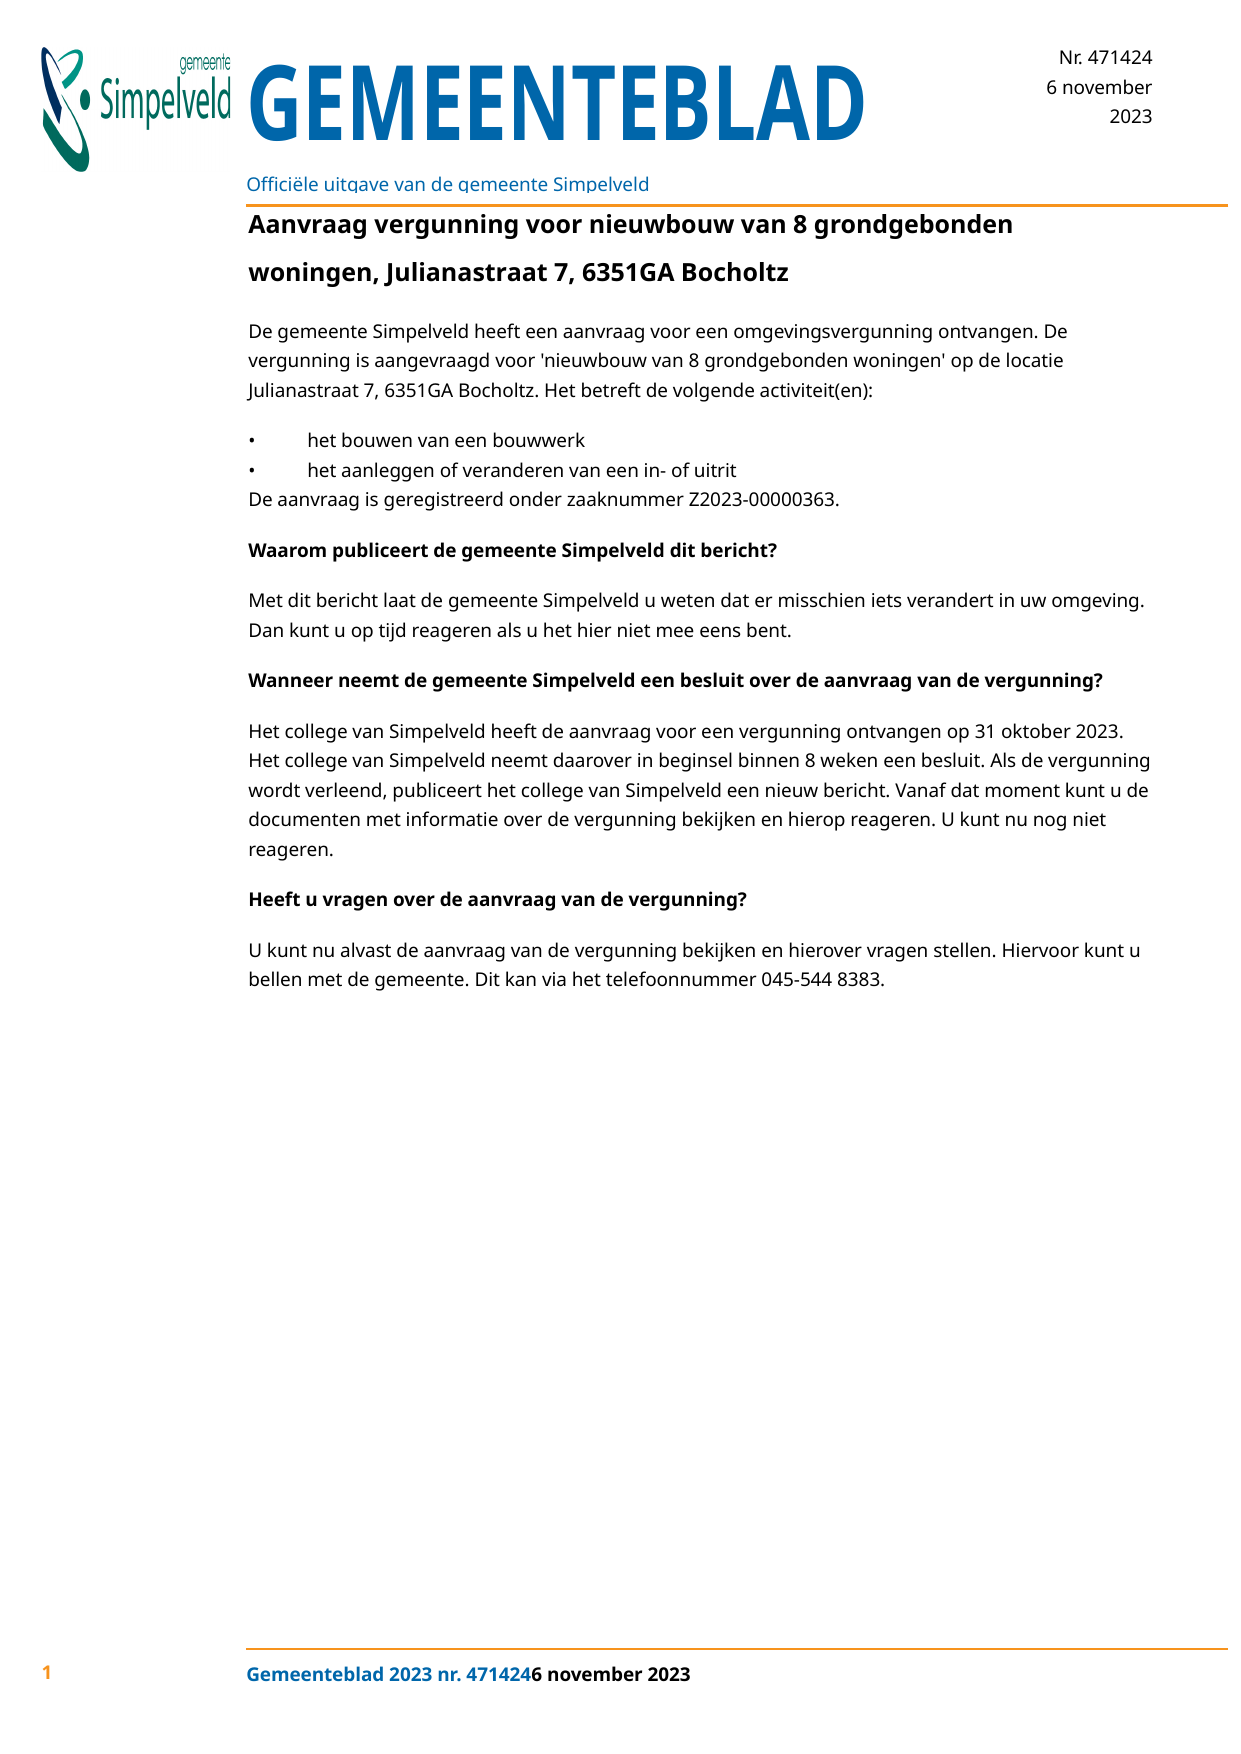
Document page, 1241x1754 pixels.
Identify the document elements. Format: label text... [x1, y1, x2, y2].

text Aanvraag vergunning voor nieuwbouw van 8 grondgebonden woningen, Julianastraat 7, 6351GA Bocholtz [248, 207, 1152, 288]
picture [41, 47, 231, 172]
text U kunt nu alvast de aanvraag van de vergunning bekijken en hierover vragen stellen. Hiervoor kunt u bellen met de gemeente. Dit kan via het telefoonnummer 045-544 8383. [248, 937, 1152, 992]
text Waarom publiceert de gemeente Simpelveld dit bericht? [248, 537, 1152, 563]
list het aanleggen of veranderen van een in- of uitrit [248, 457, 1152, 483]
list het bouwen van een bouwwerk [248, 427, 1152, 453]
text Met dit bericht laat de gemeente Simpelveld u weten dat er misschien iets verandert in uw omgeving. Dan kunt u op tijd reageren als u het hier niet mee eens bent. [248, 587, 1152, 643]
text De aanvraag is geregistreerd onder zaaknummer Z2023-00000363. [248, 487, 1152, 512]
text Heeft u vragen over de aanvraag van de vergunning? [248, 887, 1152, 912]
text Het college van Simpelveld heeft de aanvraag voor een vergunning ontvangen op 31 oktober 2023. Het college van Simpelveld neemt daarover in beginsel binnen 8 weken een besluit. Als de vergunning wordt verleend, publiceert het college van Simpelveld een nieuw bericht. Vanaf dat moment kunt u de documenten met informatie over de vergunning bekijken en hierop reageren. U kunt nu nog niet reageren. [248, 718, 1152, 862]
text De gemeente Simpelveld heeft een aanvraag voor een omgevingsvergunning ontvangen. De vergunning is aangevraagd voor 'nieuwbouw van 8 grondgebonden woningen' op de locatie Julianastraat 7, 6351GA Bocholtz. Het betreft de volgende activiteit(en): [248, 318, 1152, 403]
text Wanneer neemt de gemeente Simpelveld een besluit over de aanvraag van de vergunning? [248, 667, 1152, 693]
